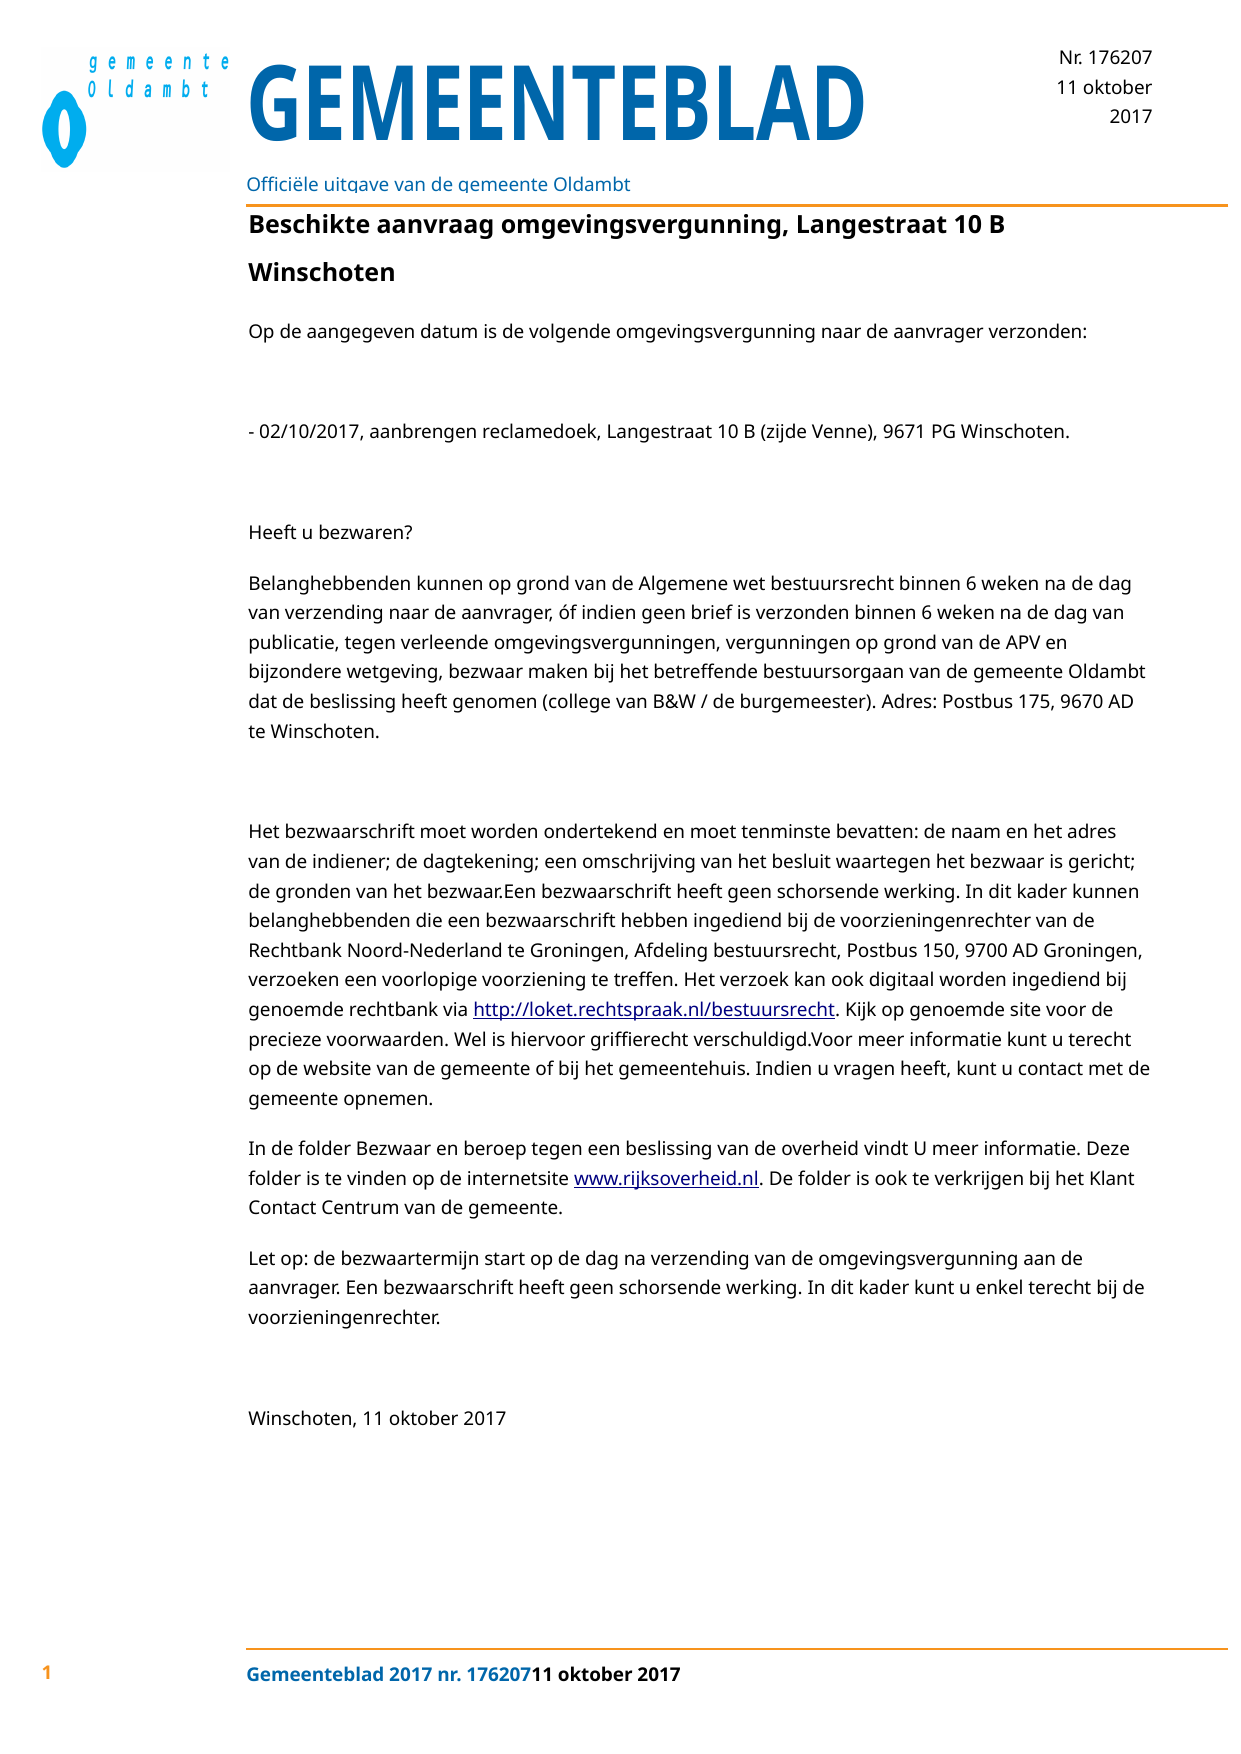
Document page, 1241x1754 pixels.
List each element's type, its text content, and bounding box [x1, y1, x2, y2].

picture [41, 47, 231, 172]
text Winschoten, 11 oktober 2017 [248, 1405, 1152, 1431]
text In de folder Bezwaar en beroep tegen een beslissing van de overheid vindt U meer informatie. Deze folder is te vinden op de internetsite www.rijksoverheid.nl. De folder is ook te verkrijgen bij het Klant Contact Centrum van de gemeente. [248, 1135, 1152, 1220]
text Let op: de bezwaartermijn start op de dag na verzending van de omgevingsvergunning aan de aanvrager. Een bezwaarschrift heeft geen schorsende werking. In dit kader kunt u enkel terecht bij de voorzieningenrechter. [248, 1245, 1152, 1330]
text Heeft u bezwaren? [248, 519, 1152, 545]
text Beschikte aanvraag omgevingsvergunning, Langestraat 10 B Winschoten [248, 207, 1152, 288]
text Belanghebbenden kunnen op grond van de Algemene wet bestuursrecht binnen 6 weken na de dag van verzending naar de aanvrager, óf indien geen brief is verzonden binnen 6 weken na de dag van publicatie, tegen verleende omgevingsvergunningen, vergunningen op grond van de APV en bijzondere wetgeving, bezwaar maken bij het betreffende bestuursorgaan van de gemeente Oldambt dat de beslissing heeft genomen (college van B&W / de burgemeester). Adres: Postbus 175, 9670 AD te Winschoten. [248, 570, 1152, 744]
text - 02/10/2017, aanbrengen reclamedoek, Langestraat 10 B (zijde Venne), 9671 PG Winschoten. [248, 419, 1152, 444]
text Het bezwaarschrift moet worden ondertekend en moet tenminste bevatten: de naam en het adres van de indiener; de dagtekening; een omschrijving van het besluit waartegen het bezwaar is gericht; de gronden van het bezwaar.Een bezwaarschrift heeft geen schorsende werking. In dit kader kunnen belanghebbenden die een bezwaarschrift hebben ingediend bij de voorzieningenrechter van de Rechtbank Noord-Nederland te Groningen, Afdeling bestuursrecht, Postbus 150, 9700 AD Groningen, verzoeken een voorlopige voorziening te treffen. Het verzoek kan ook digitaal worden ingediend bij genoemde rechtbank via http://loket.rechtspraak.nl/bestuursrecht. Kijk op genoemde site voor de precieze voorwaarden. Wel is hiervoor griffierecht verschuldigd.Voor meer informatie kunt u terecht op de website van de gemeente of bij het gemeentehuis. Indien u vragen heeft, kunt u contact met de gemeente opnemen. [248, 819, 1152, 1111]
text Op de aangegeven datum is de volgende omgevingsvergunning naar de aanvrager verzonden: [248, 318, 1152, 344]
